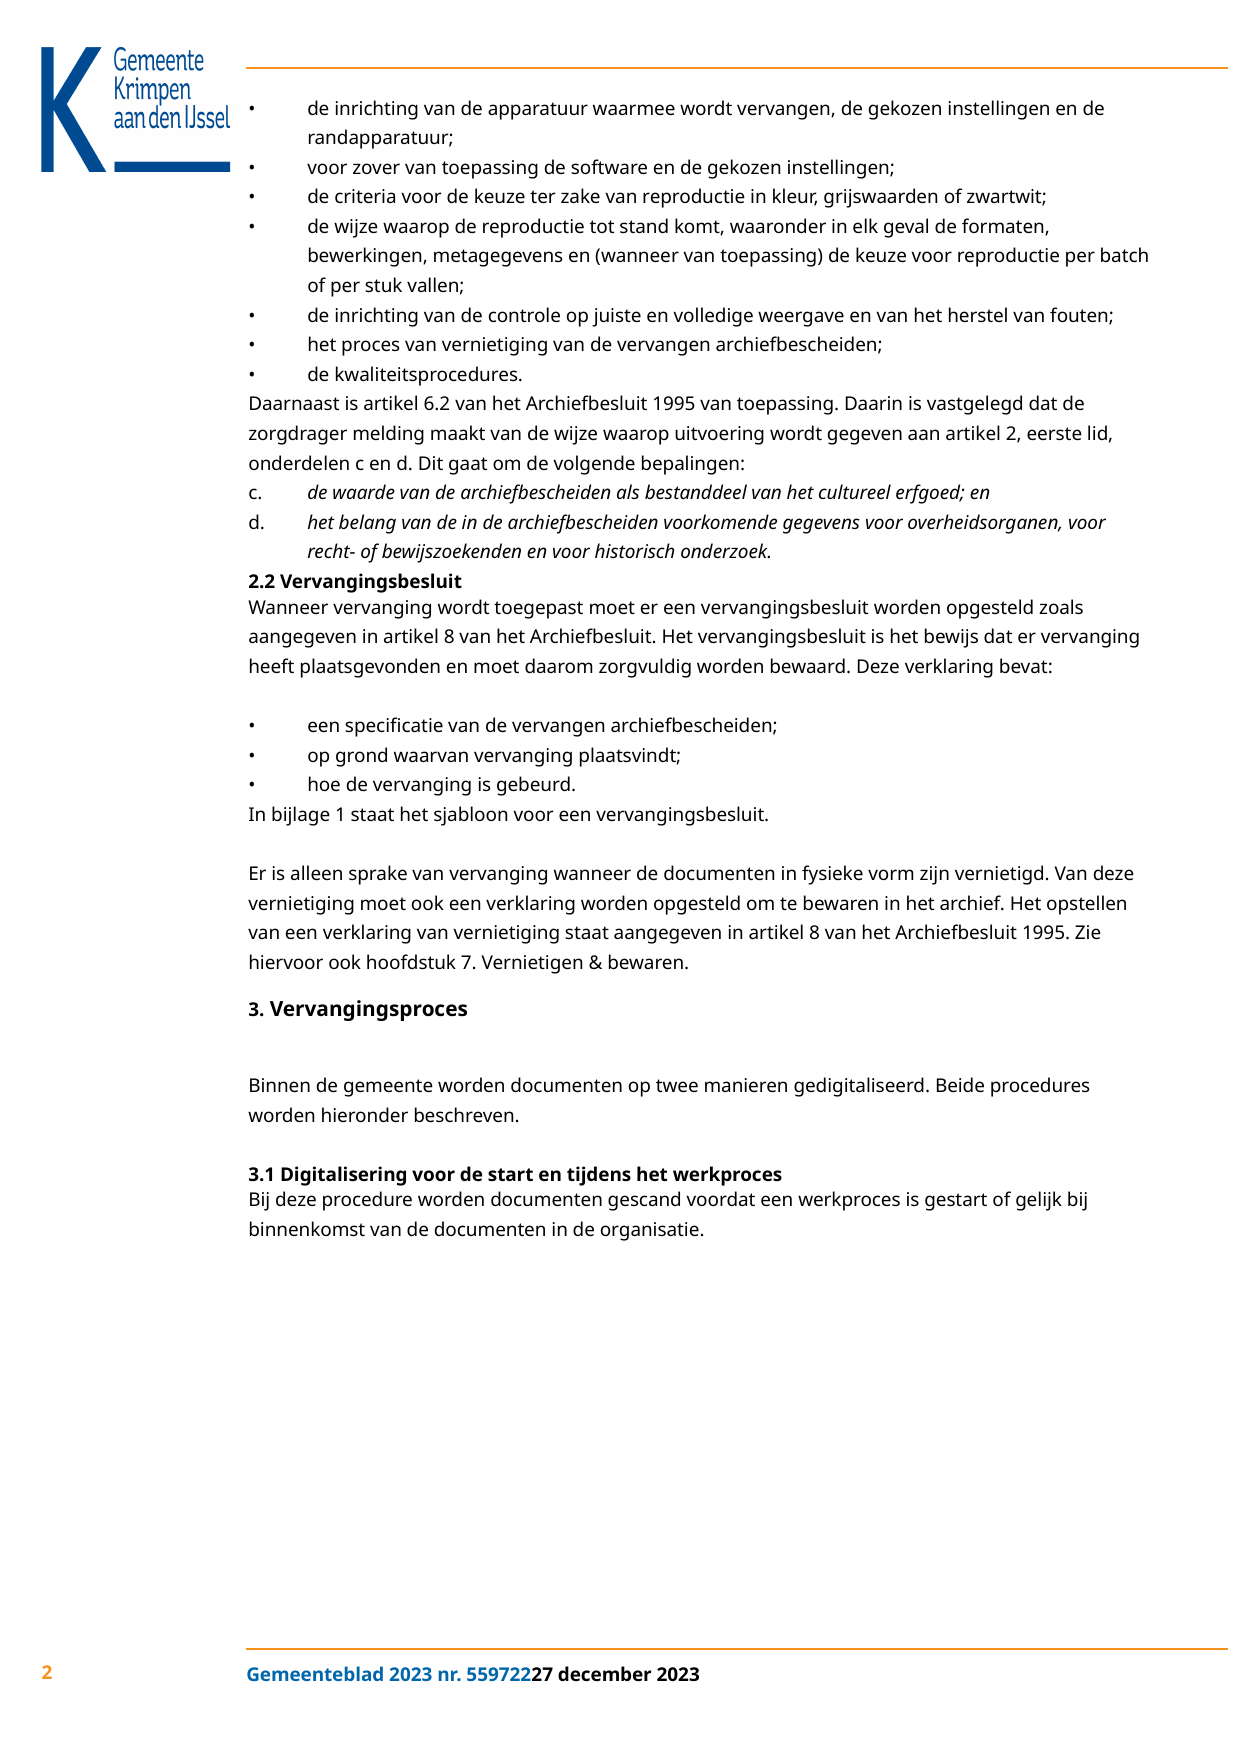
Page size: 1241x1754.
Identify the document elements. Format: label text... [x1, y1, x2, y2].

text 2.2 Vervangingsbesluit [248, 568, 1152, 594]
list een specificatie van de vervangen archiefbescheiden; [248, 712, 1152, 738]
list voor zover van toepassing de software en de gekozen instellingen; [248, 154, 1152, 180]
text Er is alleen sprake van vervanging wanneer de documenten in fysieke vorm zijn vernietigd. Van deze vernietiging moet ook een verklaring worden opgesteld om te bewaren in het archief. Het opstellen van een verklaring van vernietiging staat aangegeven in artikel 8 van het Archiefbesluit 1995. Zie hiervoor ook hoofdstuk 7. Vernietigen & bewaren. [248, 860, 1152, 974]
list hoe de vervanging is gebeurd. [248, 771, 1152, 797]
text In bijlage 1 staat het sjabloon voor een vervangingsbesluit. [248, 801, 1152, 827]
text Binnen de gemeente worden documenten op twee manieren gedigitaliseerd. Beide procedures worden hieronder beschreven. [248, 1072, 1152, 1127]
text Bij deze procedure worden documenten gescand voordat een werkproces is gestart of gelijk bij binnenkomst van de documenten in de organisatie. [248, 1187, 1152, 1242]
picture [41, 47, 231, 172]
list de waarde van de archiefbescheiden als bestanddeel van het cultureel erfgoed; en [248, 479, 1152, 505]
text Daarnaast is artikel 6.2 van het Archiefbesluit 1995 van toepassing. Daarin is vastgelegd dat de zorgdrager melding maakt van de wijze waarop uitvoering wordt gegeven aan artikel 2, eerste lid, onderdelen c en d. Dit gaat om de volgende bepalingen: [248, 391, 1152, 476]
text 3.1 Digitalisering voor de start en tijdens het werkproces [248, 1161, 1152, 1187]
list het belang van de in de archiefbescheiden voorkomende gegevens voor overheidsorganen, voor recht- of bewijszoekenden en voor historisch onderzoek. [248, 509, 1152, 564]
list op grond waarvan vervanging plaatsvindt; [248, 742, 1152, 767]
list de wijze waarop de reproductie tot stand komt, waaronder in elk geval de formaten, bewerkingen, metagegevens en (wanneer van toepassing) de keuze voor reproductie per batch of per stuk vallen; [248, 213, 1152, 298]
list de kwaliteitsprocedures. [248, 361, 1152, 387]
list de criteria voor de keuze ter zake van reproductie in kleur, grijswaarden of zwartwit; [248, 183, 1152, 209]
text 3. Vervangingsproces [248, 994, 1152, 1023]
list het proces van vernietiging van de vervangen archiefbescheiden; [248, 331, 1152, 357]
list de inrichting van de controle op juiste en volledige weergave en van het herstel van fouten; [248, 302, 1152, 328]
text Wanneer vervanging wordt toegepast moet er een vervangingsbesluit worden opgesteld zoals aangegeven in artikel 8 van het Archiefbesluit. Het vervangingsbesluit is het bewijs dat er vervanging heeft plaatsgevonden en moet daarom zorgvuldig worden bewaard. Deze verklaring bevat: [248, 594, 1152, 679]
list de inrichting van de apparatuur waarmee wordt vervangen, de gekozen instellingen en de randapparatuur; [248, 95, 1152, 150]
